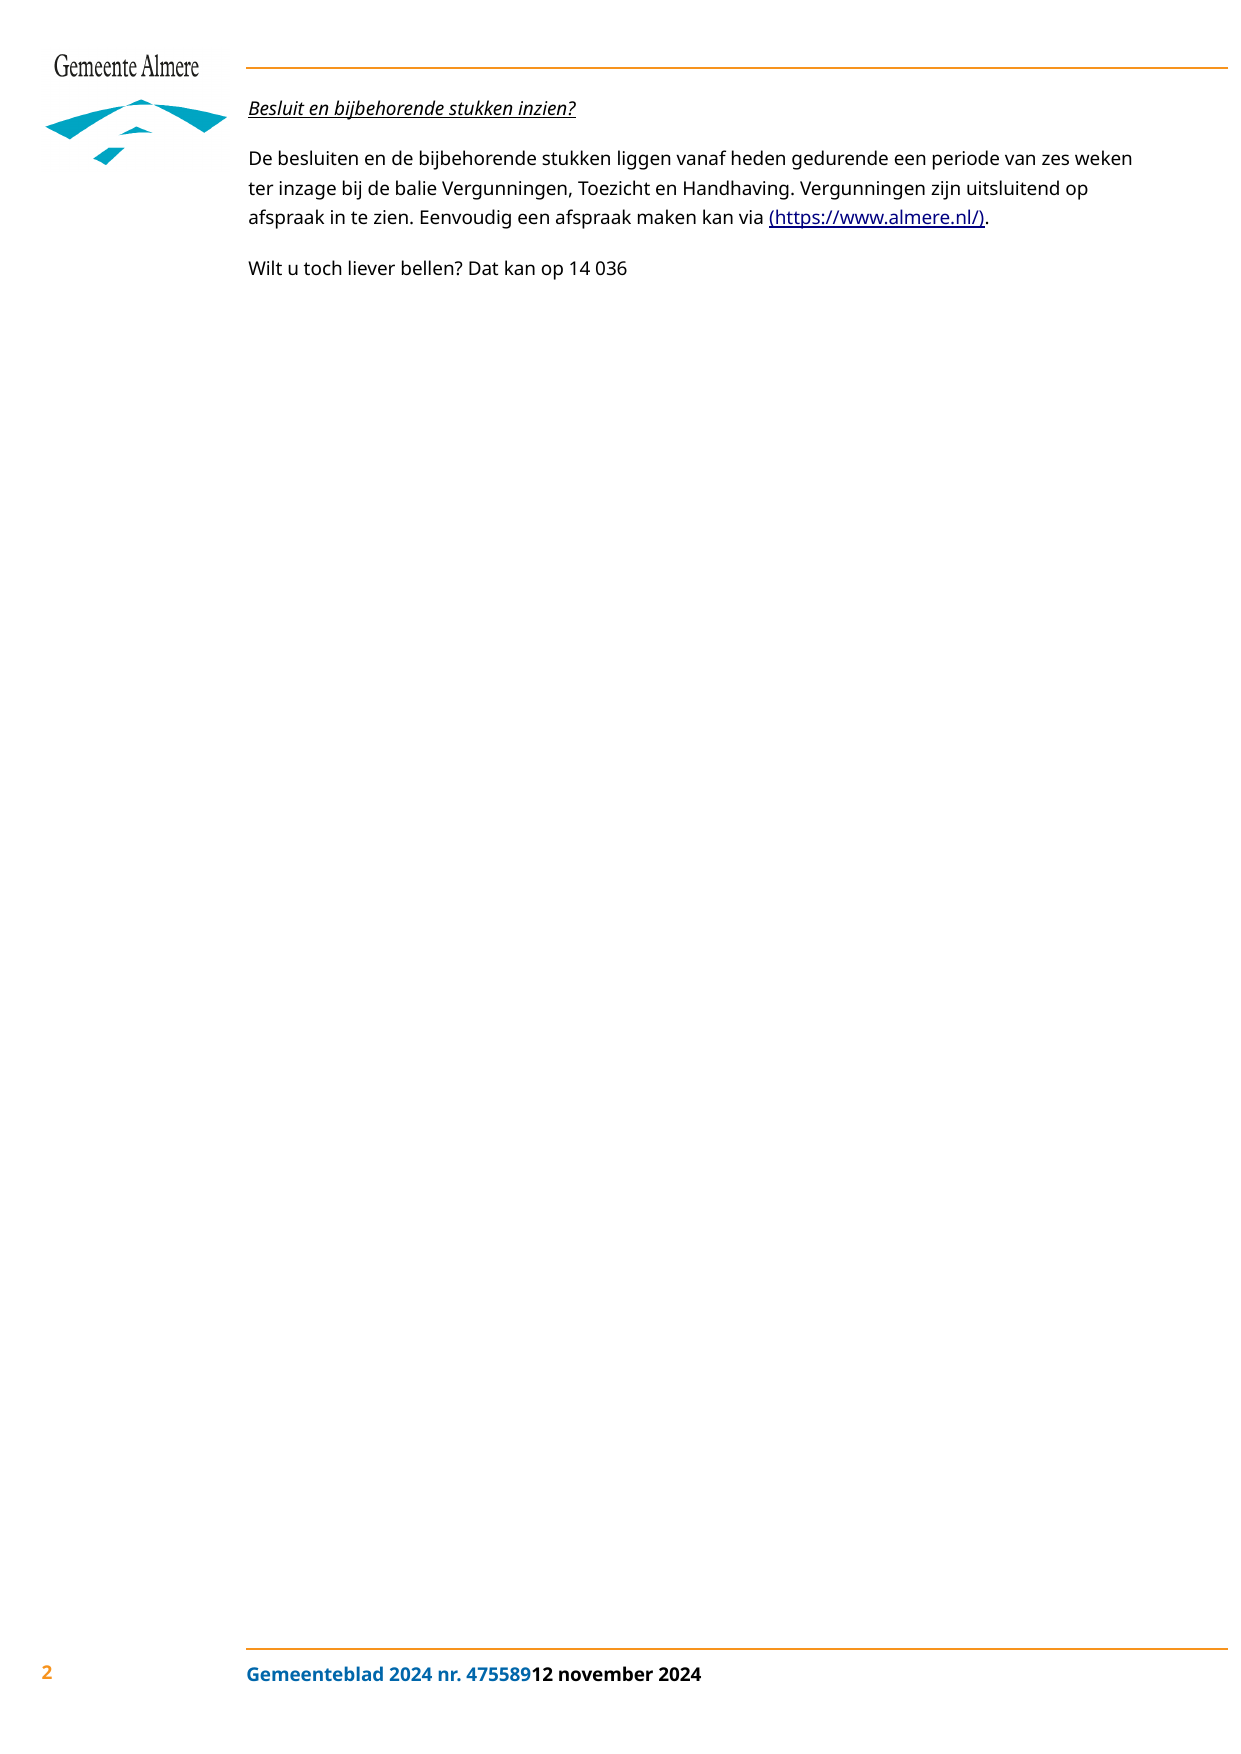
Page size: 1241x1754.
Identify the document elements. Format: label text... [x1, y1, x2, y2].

picture [41, 47, 231, 172]
text De besluiten en de bijbehorende stukken liggen vanaf heden gedurende een periode van zes weken ter inzage bij de balie Vergunningen, Toezicht en Handhaving. Vergunningen zijn uitsluitend op afspraak in te zien. Eenvoudig een afspraak maken kan via (https://www.almere.nl/). [248, 145, 1152, 230]
text Besluit en bijbehorende stukken inzien? [248, 95, 1152, 121]
text Wilt u toch liever bellen? Dat kan op 14 036 [248, 255, 1152, 281]
